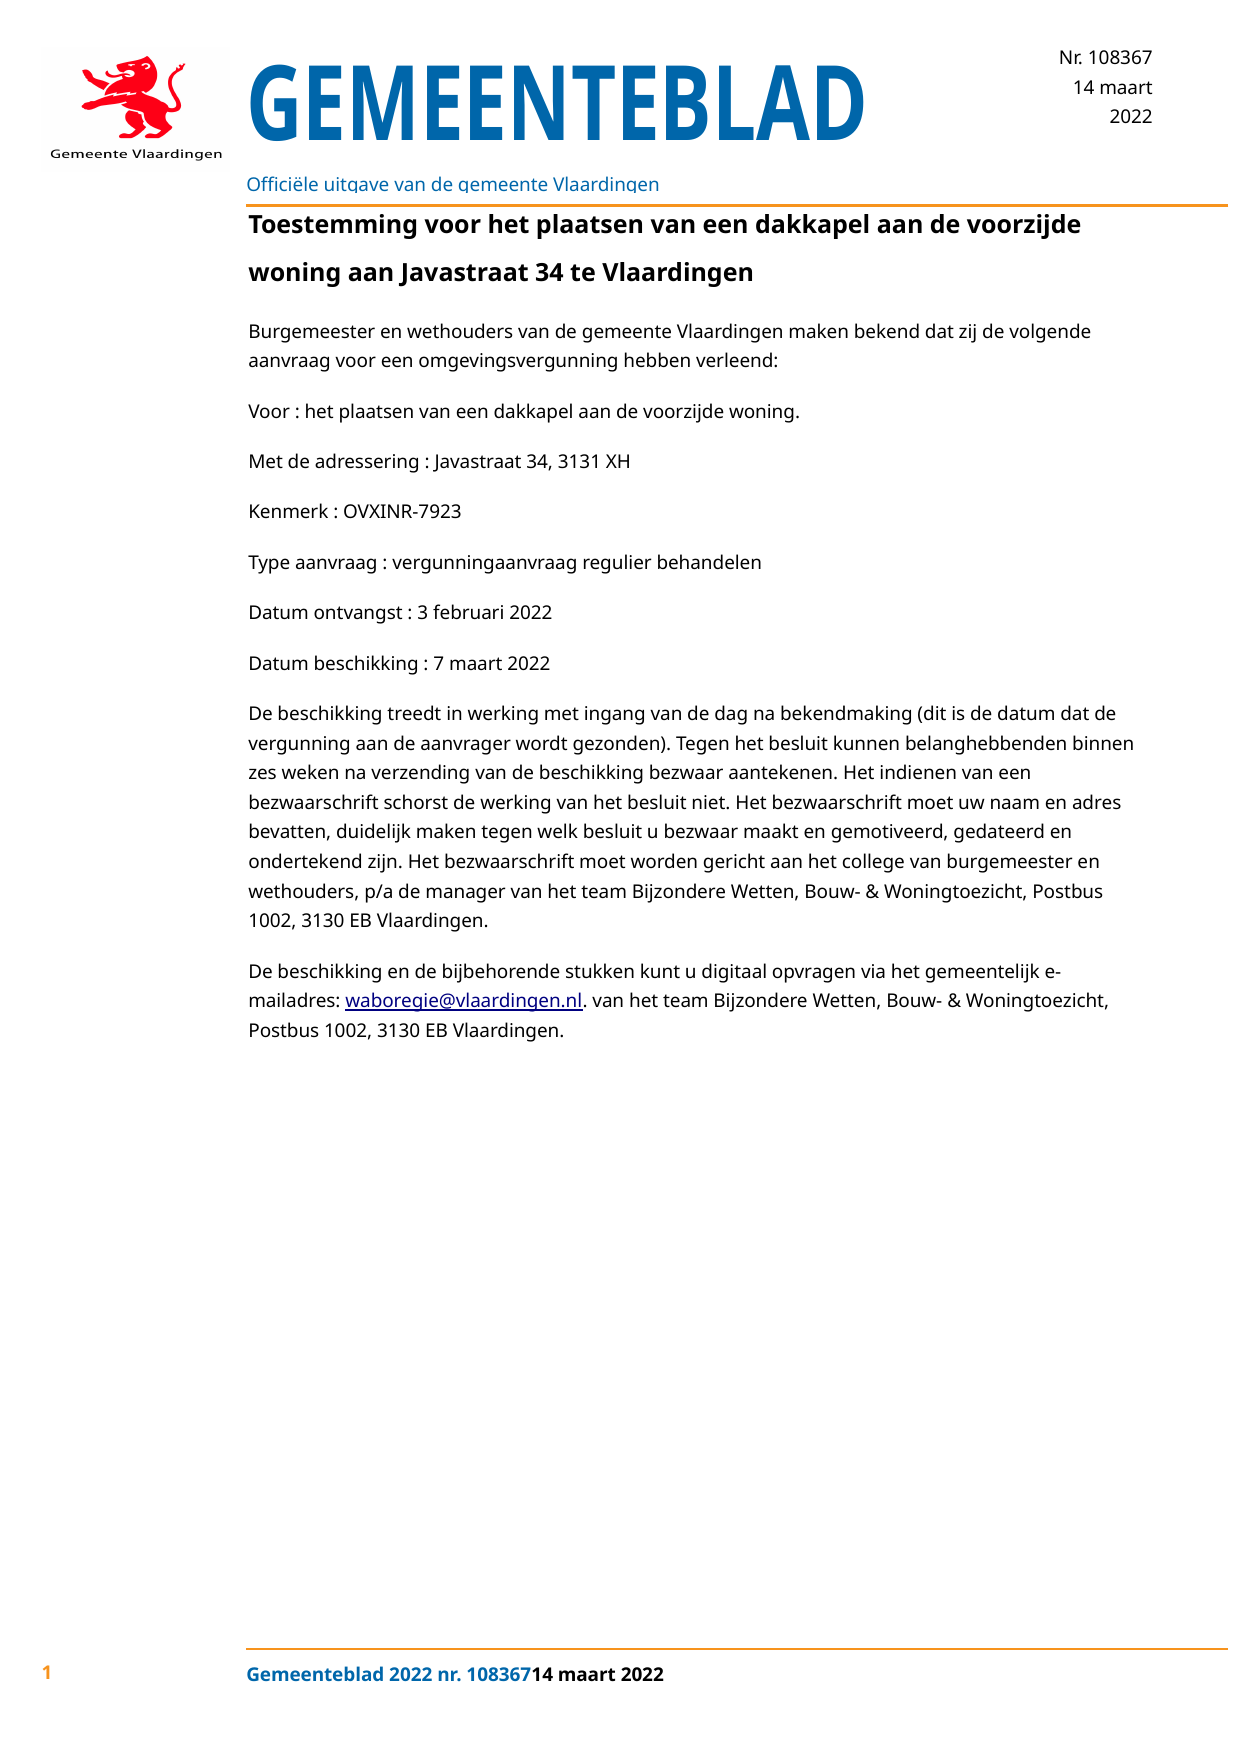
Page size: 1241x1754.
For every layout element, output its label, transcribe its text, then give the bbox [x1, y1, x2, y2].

text Datum beschikking : 7 maart 2022 [248, 650, 1152, 676]
text Burgemeester en wethouders van de gemeente Vlaardingen maken bekend dat zij de volgende aanvraag voor een omgevingsvergunning hebben verleend: [248, 318, 1152, 373]
text Type aanvraag : vergunningaanvraag regulier behandelen [248, 549, 1152, 575]
text Voor : het plaatsen van een dakkapel aan de voorzijde woning. [248, 398, 1152, 424]
text Toestemming voor het plaatsen van een dakkapel aan de voorzijde woning aan Javastraat 34 te Vlaardingen [248, 207, 1152, 288]
picture [41, 47, 231, 172]
text Kenmerk : OVXINR-7923 [248, 499, 1152, 524]
text De beschikking en de bijbehorende stukken kunt u digitaal opvragen via het gemeentelijk e-mailadres: waboregie@vlaardingen.nl. van het team Bijzondere Wetten, Bouw- & Woningtoezicht, Postbus 1002, 3130 EB Vlaardingen. [248, 958, 1152, 1043]
text Met de adressering : Javastraat 34, 3131 XH [248, 448, 1152, 474]
text De beschikking treedt in werking met ingang van de dag na bekendmaking (dit is de datum dat de vergunning aan de aanvrager wordt gezonden). Tegen het besluit kunnen belanghebbenden binnen zes weken na verzending van de beschikking bezwaar aantekenen. Het indienen van een bezwaarschrift schorst de werking van het besluit niet. Het bezwaarschrift moet uw naam en adres bevatten, duidelijk maken tegen welk besluit u bezwaar maakt en gemotiveerd, gedateerd en ondertekend zijn. Het bezwaarschrift moet worden gericht aan het college van burgemeester en wethouders, p/a de manager van het team Bijzondere Wetten, Bouw- & Woningtoezicht, Postbus 1002, 3130 EB Vlaardingen. [248, 700, 1152, 933]
text Datum ontvangst : 3 februari 2022 [248, 599, 1152, 625]
